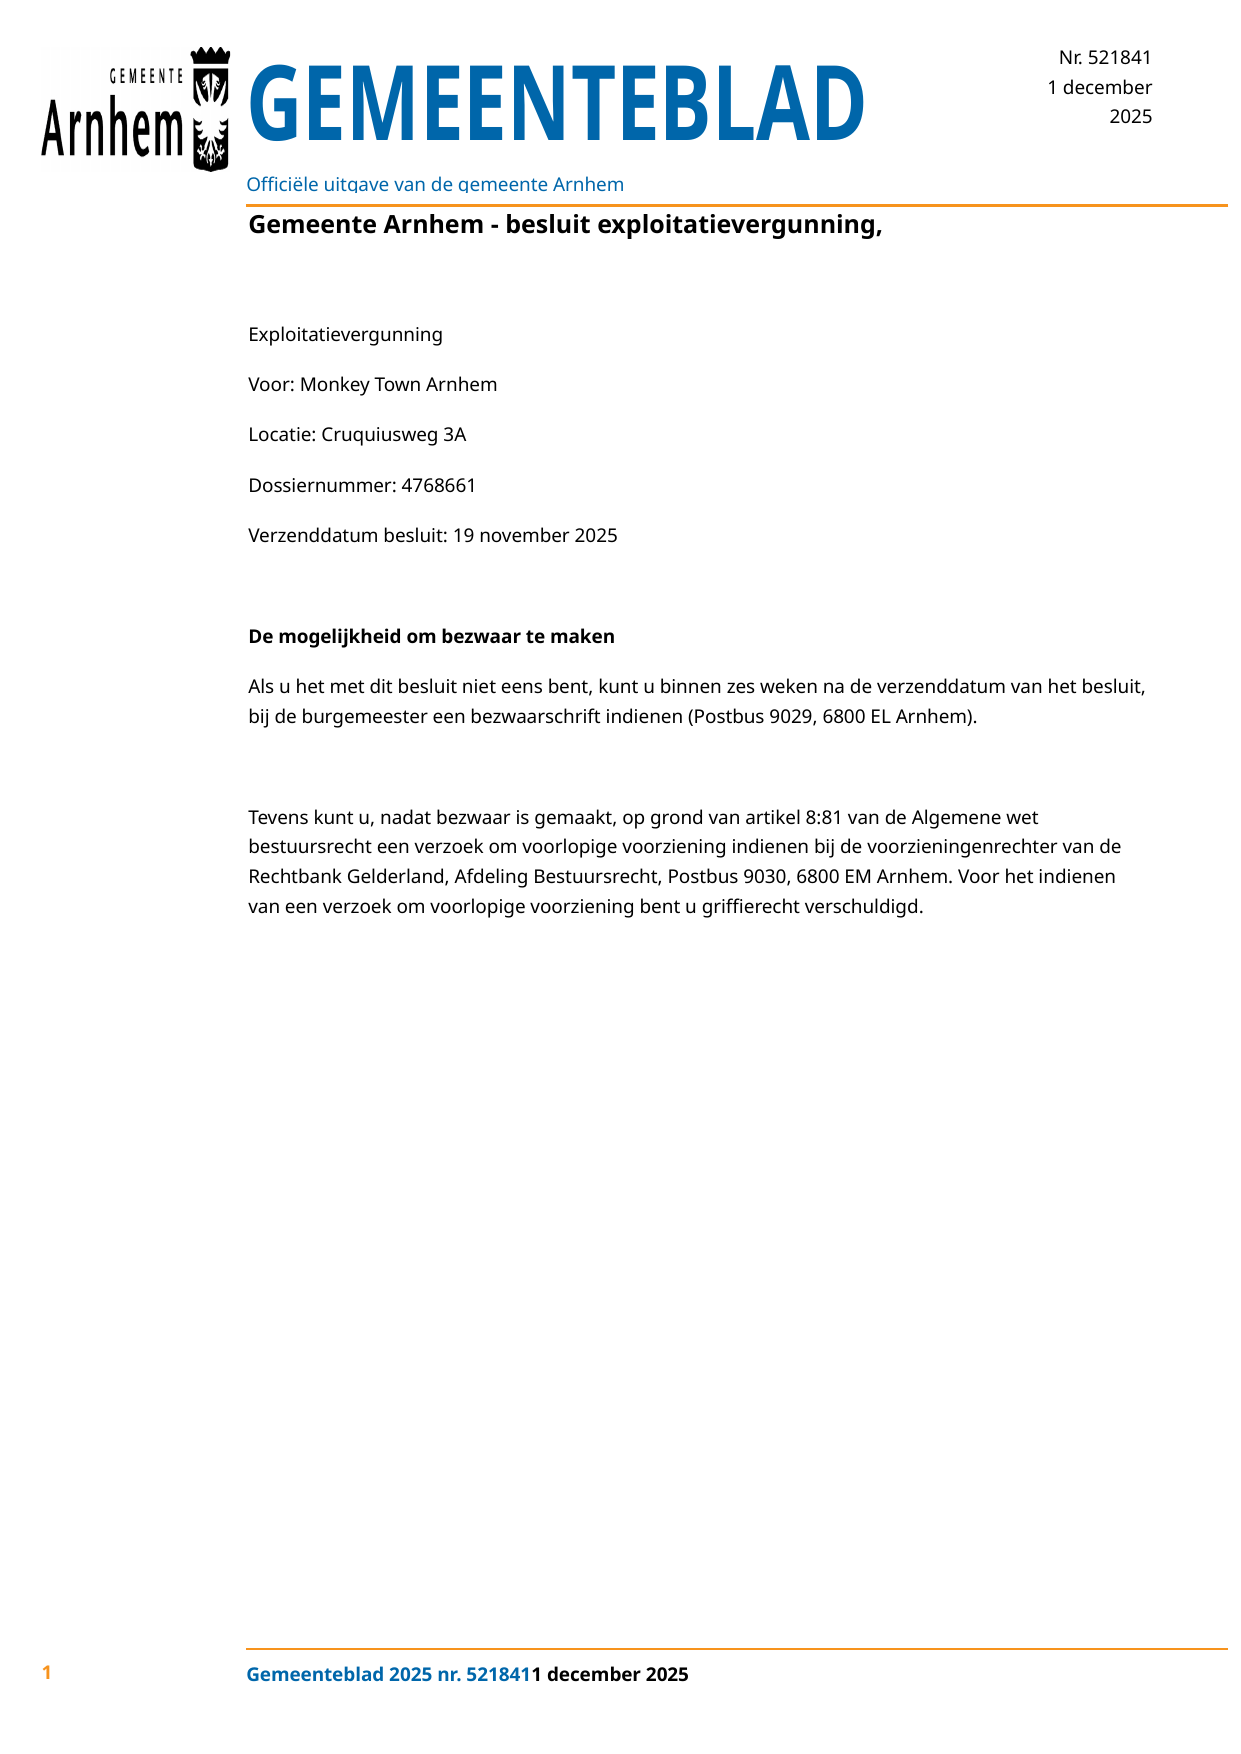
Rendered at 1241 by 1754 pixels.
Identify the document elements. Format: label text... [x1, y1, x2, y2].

text Verzenddatum besluit: 19 november 2025 [248, 522, 1152, 548]
text Tevens kunt u, nadat bezwaar is gemaakt, op grond van artikel 8:81 van de Algemene wet bestuursrecht een verzoek om voorlopige voorziening indienen bij de voorzieningenrechter van de Rechtbank Gelderland, Afdeling Bestuursrecht, Postbus 9030, 6800 EM Arnhem. Voor het indienen van een verzoek om voorlopige voorziening bent u griffierecht verschuldigd. [248, 804, 1152, 918]
text Dossiernummer: 4768661 [248, 472, 1152, 498]
text Locatie: Cruquiusweg 3A [248, 422, 1152, 447]
text Exploitatievergunning [248, 321, 1152, 346]
text Gemeente Arnhem - besluit exploitatievergunning, [248, 207, 1152, 241]
text Voor: Monkey Town Arnhem [248, 371, 1152, 397]
text Als u het met dit besluit niet eens bent, kunt u binnen zes weken na de verzenddatum van het besluit, bij de burgemeester een bezwaarschrift indienen (Postbus 9029, 6800 EL Arnhem). [248, 674, 1152, 729]
picture [41, 47, 231, 172]
text De mogelijkheid om bezwaar te maken [248, 623, 1152, 649]
